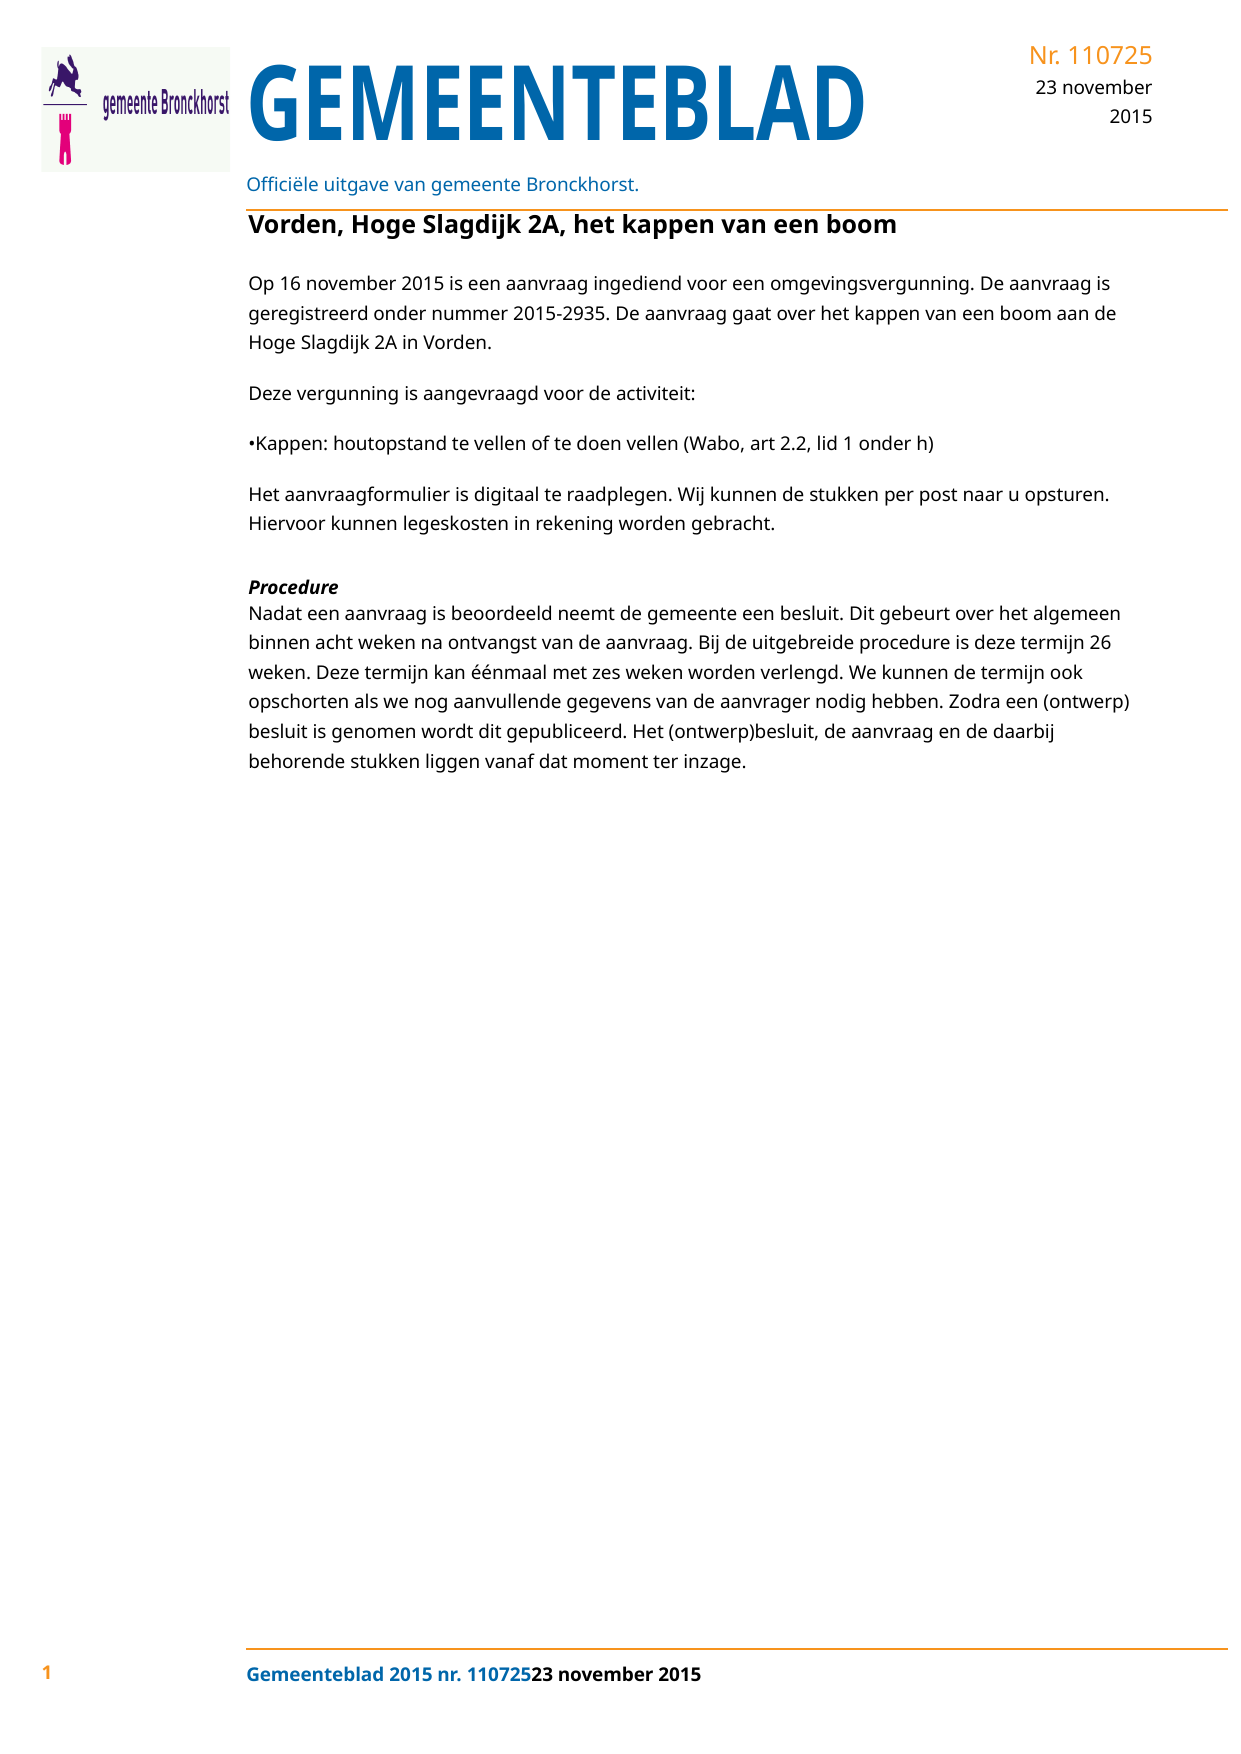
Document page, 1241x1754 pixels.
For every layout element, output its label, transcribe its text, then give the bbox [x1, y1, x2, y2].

text Deze vergunning is aangevraagd voor de activiteit: [248, 380, 1152, 406]
text Vorden, Hoge Slagdijk 2A, het kappen van een boom [248, 211, 1152, 241]
picture [41, 47, 231, 172]
text Het aanvraagformulier is digitaal te raadplegen. Wij kunnen de stukken per post naar u opsturen. Hiervoor kunnen legeskosten in rekening worden gebracht. [248, 481, 1152, 536]
text Procedure [248, 574, 1152, 600]
text Nadat een aanvraag is beoordeeld neemt de gemeente een besluit. Dit gebeurt over het algemeen binnen acht weken na ontvangst van de aanvraag. Bij de uitgebreide procedure is deze termijn 26 weken. Deze termijn kan éénmaal met zes weken worden verlengd. We kunnen de termijn ook opschorten als we nog aanvullende gegevens van de aanvrager nodig hebben. Zodra een (ontwerp) besluit is genomen wordt dit gepubliceerd. Het (ontwerp)besluit, de aanvraag en de daarbij behorende stukken liggen vanaf dat moment ter inzage. [248, 600, 1152, 774]
text •Kappen: houtopstand te vellen of te doen vellen (Wabo, art 2.2, lid 1 onder h) [248, 430, 1152, 456]
text Op 16 november 2015 is een aanvraag ingediend voor een omgevingsvergunning. De aanvraag is geregistreerd onder nummer 2015-2935. De aanvraag gaat over het kappen van een boom aan de Hoge Slagdijk 2A in Vorden. [248, 270, 1152, 355]
